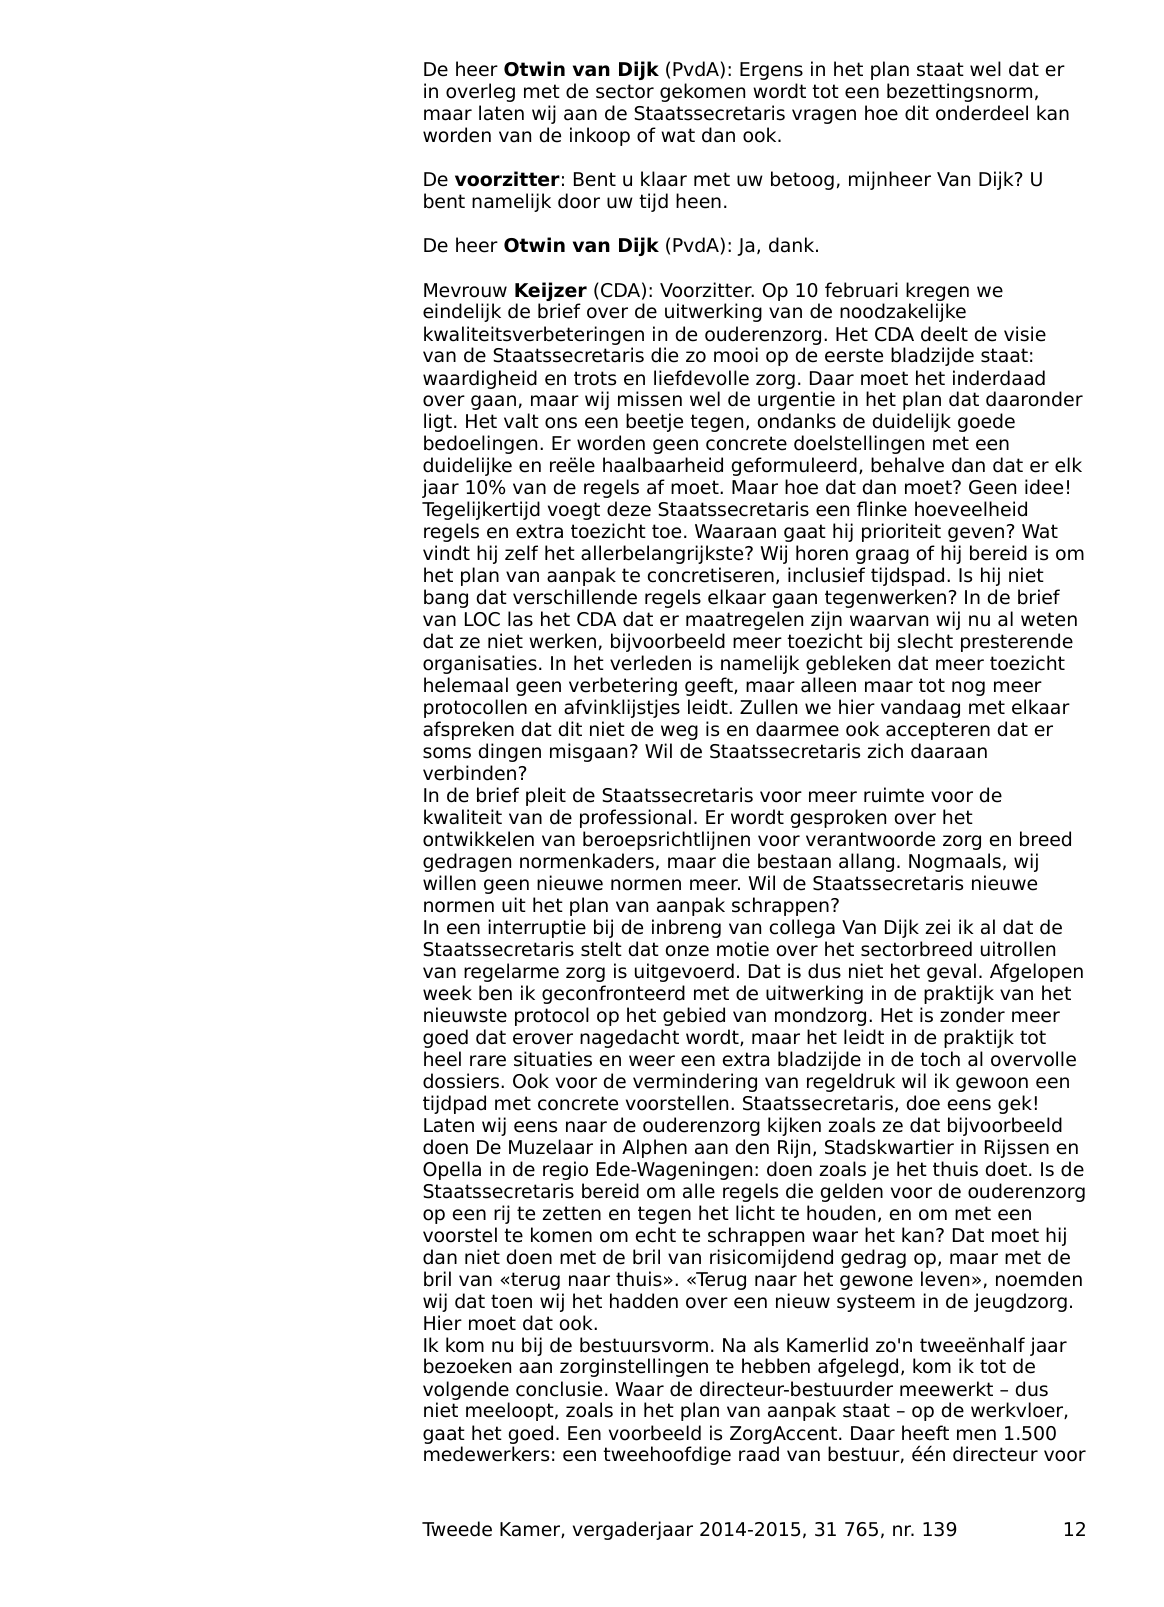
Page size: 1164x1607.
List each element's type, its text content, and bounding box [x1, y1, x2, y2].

text De heer Otwin van Dijk (PvdA): Ja, dank. [422, 235, 1087, 257]
text In de brief pleit de Staatssecretaris voor meer ruimte voor de kwaliteit van de professional. Er wordt gesproken over het ontwikkelen van beroepsrichtlijnen voor verantwoorde zorg en breed gedragen normenkaders, maar die bestaan allang. Nogmaals, wij willen geen nieuwe normen meer. Wil de Staatssecretaris nieuwe normen uit het plan van aanpak schrappen? [422, 785, 1087, 917]
text De heer Otwin van Dijk (PvdA): Ergens in het plan staat wel dat er in overleg met de sector gekomen wordt tot een bezettingsnorm, maar laten wij aan de Staatssecretaris vragen hoe dit onderdeel kan worden van de inkoop of wat dan ook. [422, 59, 1087, 147]
text De voorzitter: Bent u klaar met uw betoog, mijnheer Van Dijk? U bent namelijk door uw tijd heen. [422, 169, 1087, 213]
text Tegelijkertijd voegt deze Staatssecretaris een flinke hoeveelheid regels en extra toezicht toe. Waaraan gaat hij prioriteit geven? Wat vindt hij zelf het allerbelangrijkste? Wij horen graag of hij bereid is om het plan van aanpak te concretiseren, inclusief tijdspad. Is hij niet bang dat verschillende regels elkaar gaan tegenwerken? In de brief van LOC las het CDA dat er maatregelen zijn waarvan wij nu al weten dat ze niet werken, bijvoorbeeld meer toezicht bij slecht presterende organisaties. In het verleden is namelijk gebleken dat meer toezicht helemaal geen verbetering geeft, maar alleen maar tot nog meer protocollen en afvinklijstjes leidt. Zullen we hier vandaag met elkaar afspreken dat dit niet de weg is en daarmee ook accepteren dat er soms dingen misgaan? Wil de Staatssecretaris zich daaraan verbinden? [422, 499, 1087, 785]
text In een interruptie bij de inbreng van collega Van Dijk zei ik al dat de Staatssecretaris stelt dat onze motie over het sectorbreed uitrollen van regelarme zorg is uitgevoerd. Dat is dus niet het geval. Afgelopen week ben ik geconfronteerd met de uitwerking in de praktijk van het nieuwste protocol op het gebied van mondzorg. Het is zonder meer goed dat erover nagedacht wordt, maar het leidt in de praktijk tot heel rare situaties en weer een extra bladzijde in de toch al overvolle dossiers. Ook voor de vermindering van regeldruk wil ik gewoon een tijdpad met concrete voorstellen. Staatssecretaris, doe eens gek! Laten wij eens naar de ouderenzorg kijken zoals ze dat bijvoorbeeld doen De Muzelaar in Alphen aan den Rijn, Stadskwartier in Rijssen en Opella in de regio Ede-Wageningen: doen zoals je het thuis doet. Is de Staatssecretaris bereid om alle regels die gelden voor de ouderenzorg op een rij te zetten en tegen het licht te houden, en om met een voorstel te komen om echt te schrappen waar het kan? Dat moet hij dan niet doen met de bril van risicomijdend gedrag op, maar met de bril van «terug naar thuis». «Terug naar het gewone leven», noemden wij dat toen wij het hadden over een nieuw systeem in de jeugdzorg. Hier moet dat ook. [422, 917, 1087, 1334]
text Ik kom nu bij de bestuursvorm. Na als Kamerlid zo'n tweeënhalf jaar bezoeken aan zorginstellingen te hebben afgelegd, kom ik tot de volgende conclusie. Waar de directeur-bestuurder meewerkt – dus niet meeloopt, zoals in het plan van aanpak staat – op de werkvloer, gaat het goed. Een voorbeeld is ZorgAccent. Daar heeft men 1.500 medewerkers: een tweehoofdige raad van bestuur, één directeur voor [422, 1334, 1087, 1466]
text Mevrouw Keijzer (CDA): Voorzitter. Op 10 februari kregen we eindelijk de brief over de uitwerking van de noodzakelijke kwaliteitsverbeteringen in de ouderenzorg. Het CDA deelt de visie van de Staatssecretaris die zo mooi op de eerste bladzijde staat: waardigheid en trots en liefdevolle zorg. Daar moet het inderdaad over gaan, maar wij missen wel de urgentie in het plan dat daaronder ligt. Het valt ons een beetje tegen, ondanks de duidelijk goede bedoelingen. Er worden geen concrete doelstellingen met een duidelijke en reële haalbaarheid geformuleerd, behalve dan dat er elk jaar 10% van de regels af moet. Maar hoe dat dan moet? Geen idee! [422, 279, 1087, 499]
